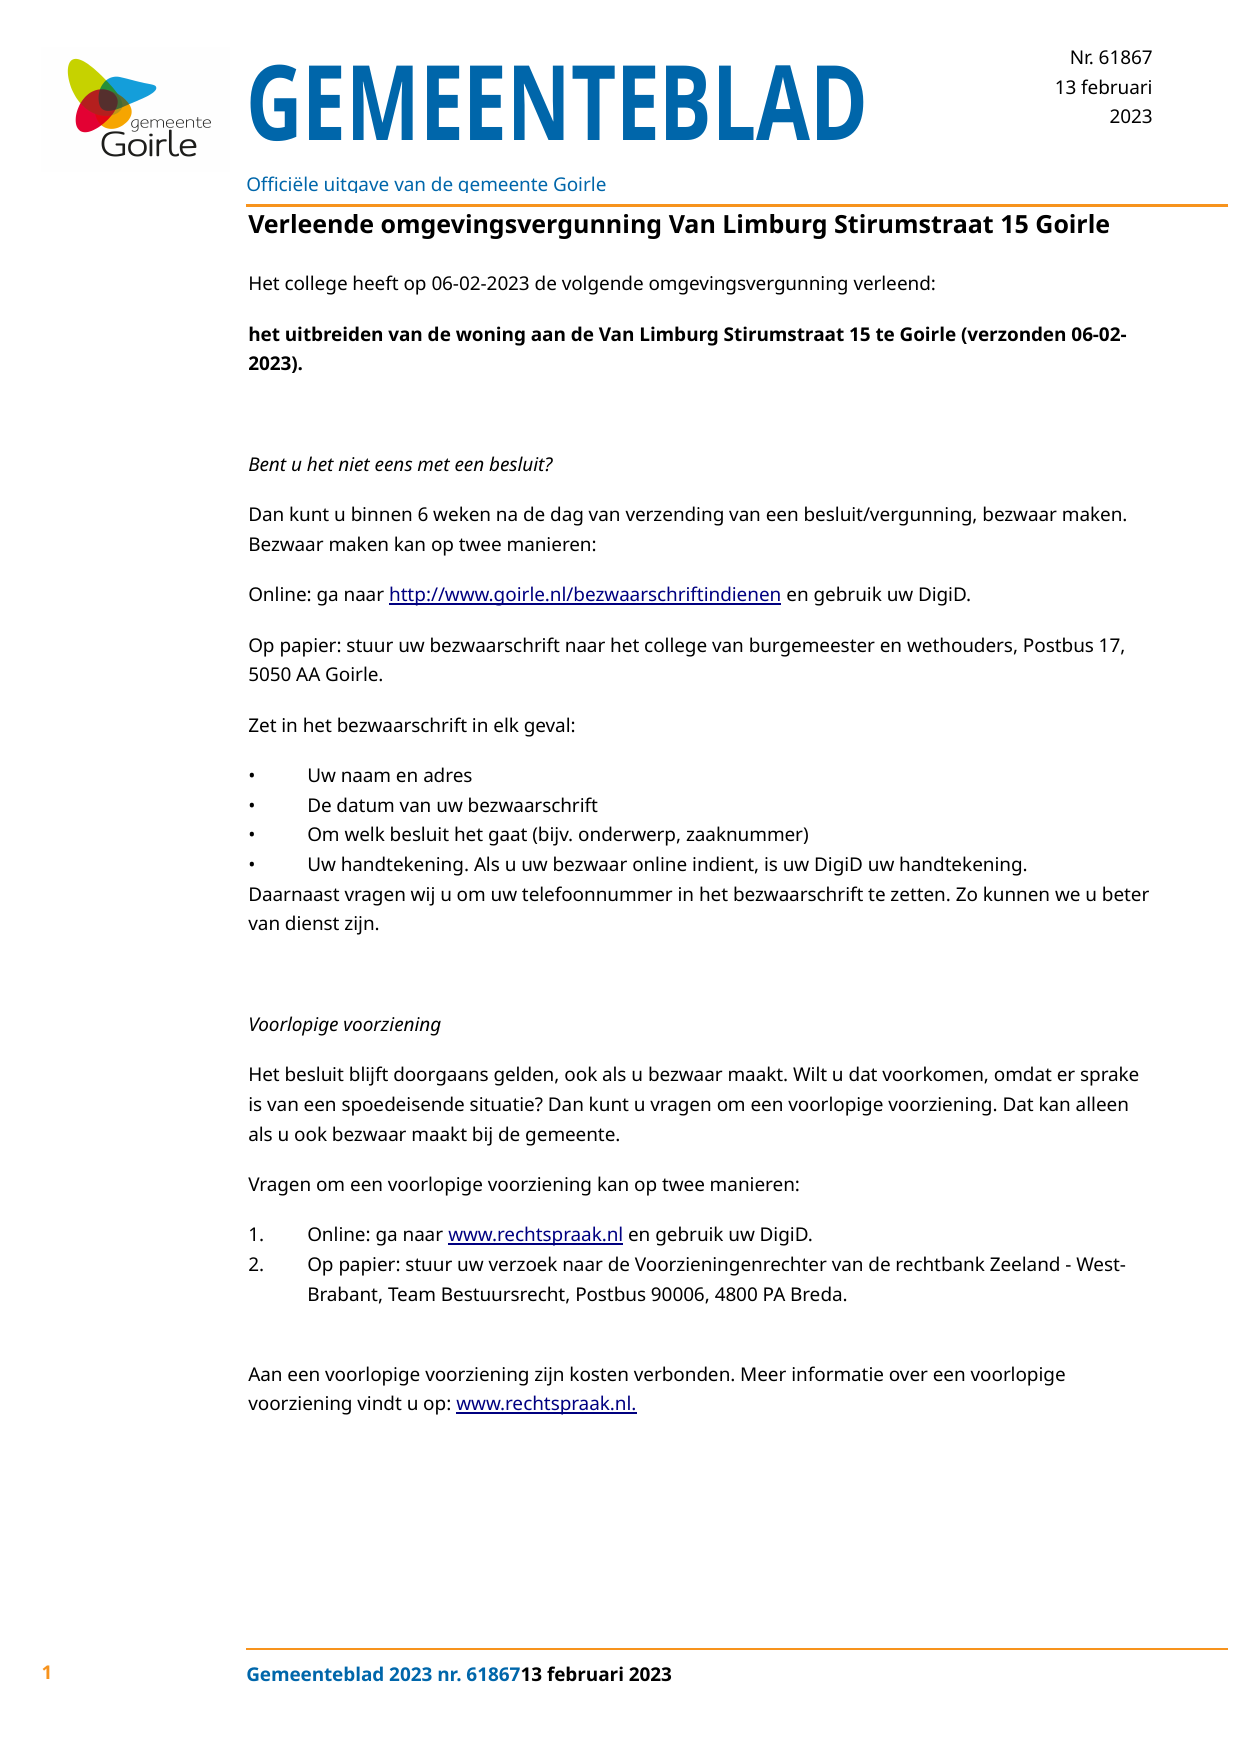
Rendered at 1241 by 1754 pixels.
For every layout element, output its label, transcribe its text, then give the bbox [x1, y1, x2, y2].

list Op papier: stuur uw verzoek naar de Voorzieningenrechter van de rechtbank Zeeland - West-Brabant, Team Bestuursrecht, Postbus 90006, 4800 PA Breda. [248, 1251, 1152, 1306]
list Online: ga naar www.rechtspraak.nl en gebruik uw DigiD. [248, 1222, 1152, 1247]
text Op papier: stuur uw bezwaarschrift naar het college van burgemeester en wethouders, Postbus 17, 5050 AA Goirle. [248, 632, 1152, 687]
list Om welk besluit het gaat (bijv. onderwerp, zaaknummer) [248, 822, 1152, 847]
text Online: ga naar http://www.goirle.nl/bezwaarschriftindienen en gebruik uw DigiD. [248, 582, 1152, 607]
text het uitbreiden van de woning aan de Van Limburg Stirumstraat 15 te Goirle (verzonden 06-02-2023). [248, 321, 1152, 376]
list Uw handtekening. Als u uw bezwaar online indient, is uw DigiD uw handtekening. [248, 851, 1152, 877]
text Dan kunt u binnen 6 weken na de dag van verzending van een besluit/vergunning, bezwaar maken. Bezwaar maken kan op twee manieren: [248, 502, 1152, 557]
picture [41, 47, 231, 172]
text Vragen om een voorlopige voorziening kan op twee manieren: [248, 1171, 1152, 1197]
text Het college heeft op 06-02-2023 de volgende omgevingsvergunning verleend: [248, 270, 1152, 296]
list De datum van uw bezwaarschrift [248, 792, 1152, 818]
text Daarnaast vragen wij u om uw telefoonnummer in het bezwaarschrift te zetten. Zo kunnen we u beter van dienst zijn. [248, 881, 1152, 936]
text Het besluit blijft doorgaans gelden, ook als u bezwaar maakt. Wilt u dat voorkomen, omdat er sprake is van een spoedeisende situatie? Dan kunt u vragen om een voorlopige voorziening. Dat kan alleen als u ook bezwaar maakt bij de gemeente. [248, 1062, 1152, 1146]
text Zet in het bezwaarschrift in elk geval: [248, 712, 1152, 738]
text Voorlopige voorziening [248, 1011, 1152, 1037]
list Uw naam en adres [248, 762, 1152, 788]
text Aan een voorlopige voorziening zijn kosten verbonden. Meer informatie over een voorlopige voorziening vindt u op: www.rechtspraak.nl. [248, 1361, 1152, 1416]
text Bent u het niet eens met een besluit? [248, 451, 1152, 477]
text Verleende omgevingsvergunning Van Limburg Stirumstraat 15 Goirle [248, 207, 1152, 241]
